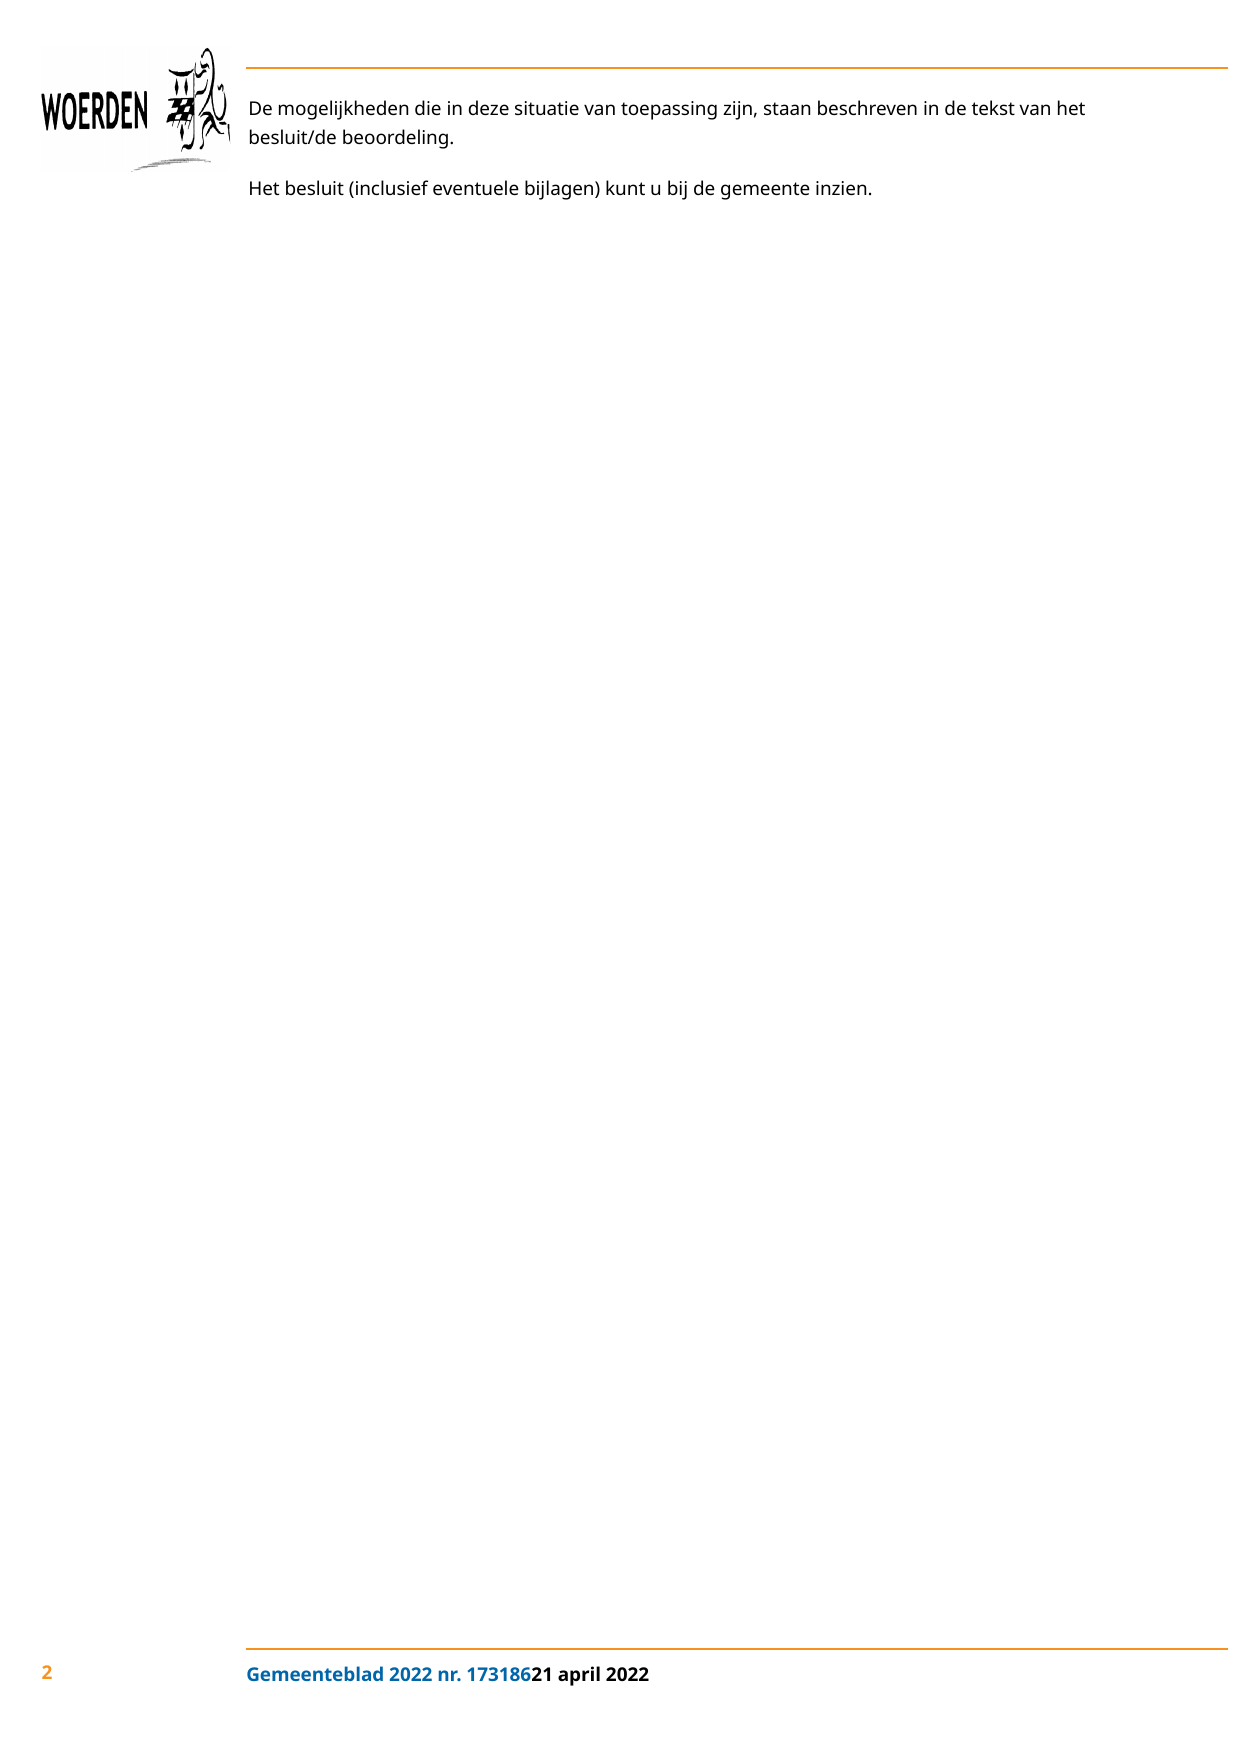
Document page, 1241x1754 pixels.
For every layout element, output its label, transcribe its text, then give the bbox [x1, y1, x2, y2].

text Het besluit (inclusief eventuele bijlagen) kunt u bij de gemeente inzien. [248, 175, 1152, 201]
text De mogelijkheden die in deze situatie van toepassing zijn, staan beschreven in de tekst van het besluit/de beoordeling. [248, 95, 1152, 150]
picture [41, 47, 231, 172]
